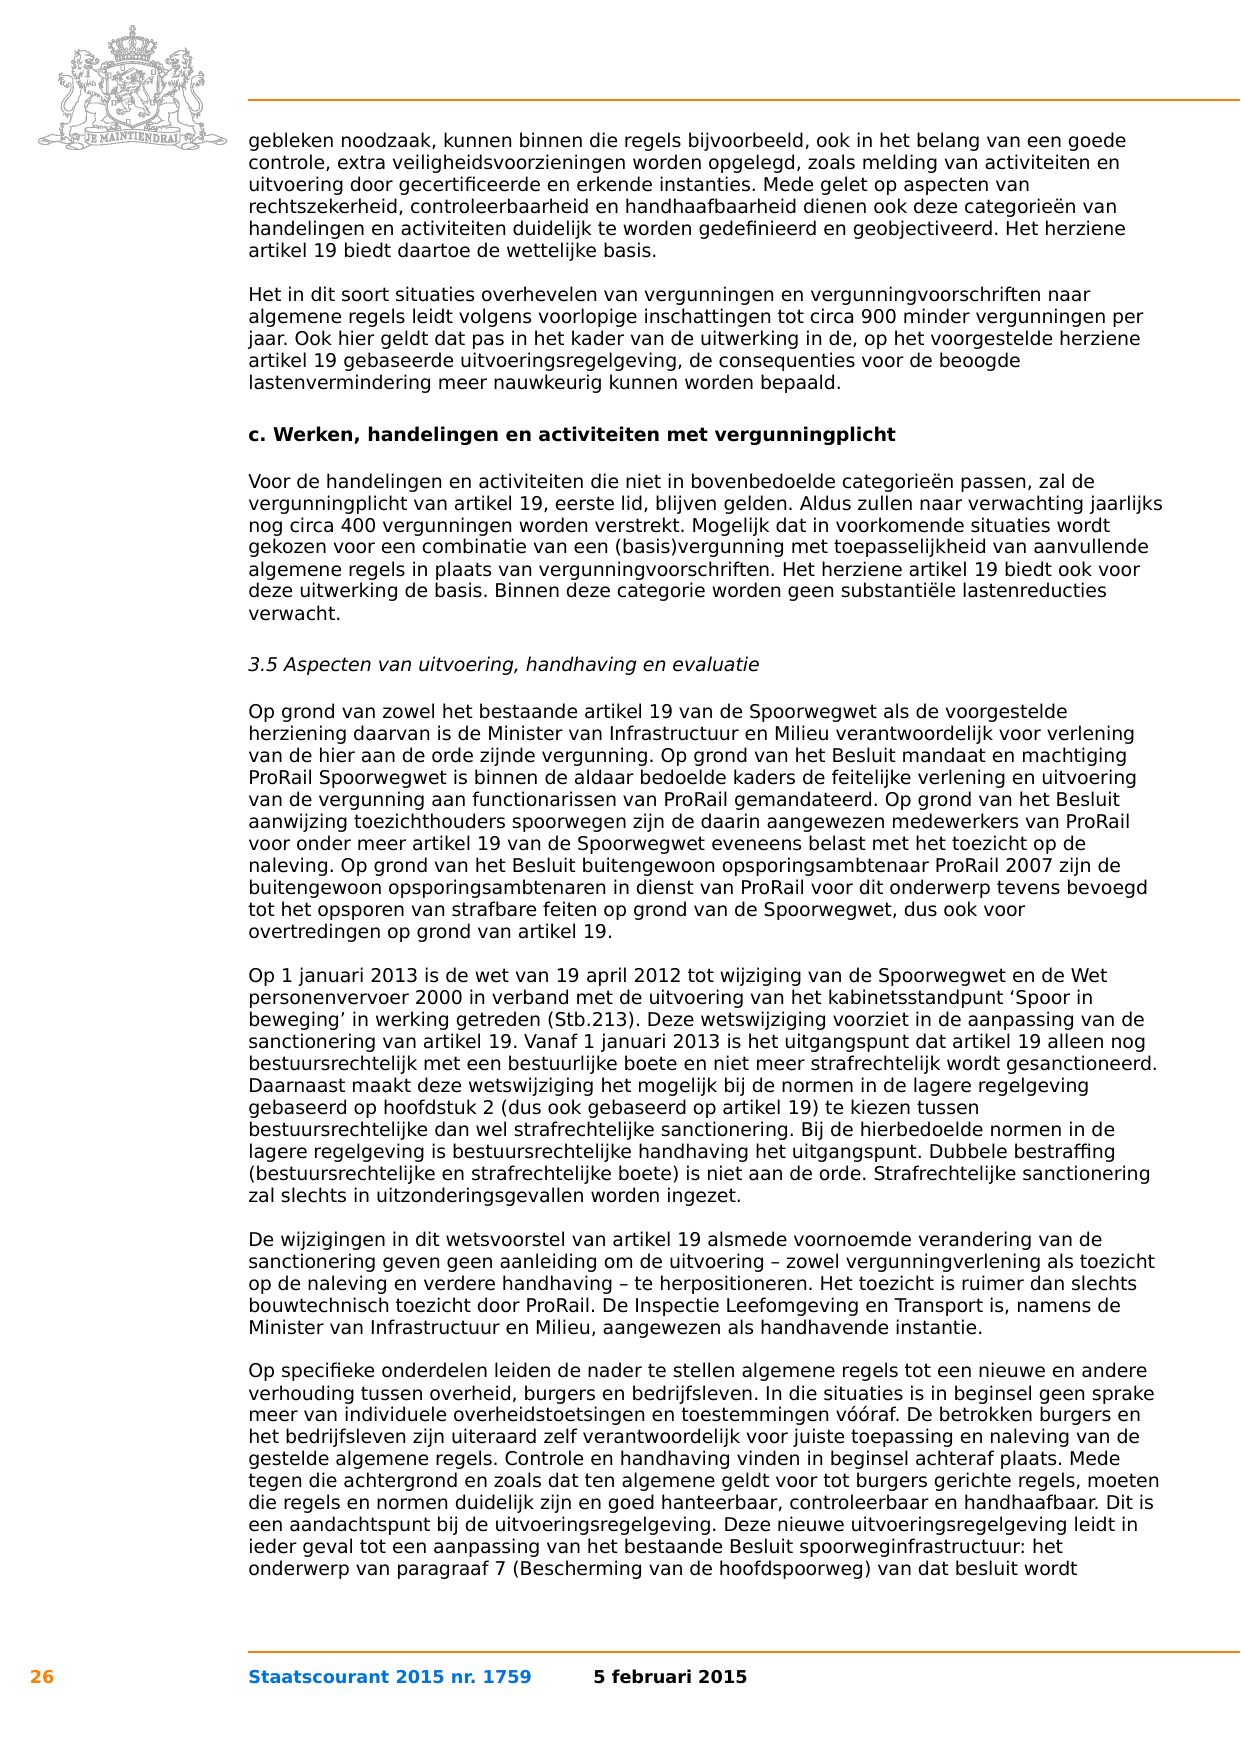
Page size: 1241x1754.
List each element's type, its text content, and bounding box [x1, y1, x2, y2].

subtitle 3.5 Aspecten van uitvoering, handhaving en evaluatie [248, 654, 1163, 676]
subtitle c. Werken, handelingen en activiteiten met vergunningplicht [248, 423, 1163, 446]
text Op 1 januari 2013 is de wet van 19 april 2012 tot wijziging van de Spoorwegwet en de Wet personenvervoer 2000 in verband met de uitvoering van het kabinetsstandpunt ‘Spoor in beweging’ in werking getreden (Stb.213). Deze wetswijziging voorziet in de aanpassing van de sanctionering van artikel 19. Vanaf 1 januari 2013 is het uitgangspunt dat artikel 19 alleen nog bestuursrechtelijk met een bestuurlijke boete en niet meer strafrechtelijk wordt gesanctioneerd. Daarnaast maakt deze wetswijziging het mogelijk bij de normen in de lagere regelgeving gebaseerd op hoofdstuk 2 (dus ook gebaseerd op artikel 19) te kiezen tussen bestuursrechtelijke dan wel strafrechtelijke sanctionering. Bij de hierbedoelde normen in de lagere regelgeving is bestuursrechtelijke handhaving het uitgangspunt. Dubbele bestraffing (bestuursrechtelijke en strafrechtelijke boete) is niet aan de orde. Strafrechtelijke sanctionering zal slechts in uitzonderingsgevallen worden ingezet. [248, 965, 1163, 1207]
text Het in dit soort situaties overhevelen van vergunningen en vergunningvoorschriften naar algemene regels leidt volgens voorlopige inschattingen tot circa 900 minder vergunningen per jaar. Ook hier geldt dat pas in het kader van de uitwerking in de, op het voorgestelde herziene artikel 19 gebaseerde uitvoeringsregelgeving, de consequenties voor de beoogde lastenvermindering meer nauwkeurig kunnen worden bepaald. [248, 284, 1163, 393]
picture [38, 25, 227, 150]
text De wijzigingen in dit wetsvoorstel van artikel 19 alsmede voornoemde verandering van de sanctionering geven geen aanleiding om de uitvoering – zowel vergunningverlening als toezicht op de naleving en verdere handhaving – te herpositioneren. Het toezicht is ruimer dan slechts bouwtechnisch toezicht door ProRail. De Inspectie Leefomgeving en Transport is, namens de Minister van Infrastructuur en Milieu, aangewezen als handhavende instantie. [248, 1229, 1163, 1338]
text Op specifieke onderdelen leiden de nader te stellen algemene regels tot een nieuwe en andere verhouding tussen overheid, burgers en bedrijfsleven. In die situaties is in beginsel geen sprake meer van individuele overheidstoetsingen en toestemmingen vóóraf. De betrokken burgers en het bedrijfsleven zijn uiteraard zelf verantwoordelijk voor juiste toepassing en naleving van de gestelde algemene regels. Controle en handhaving vinden in beginsel achteraf plaats. Mede tegen die achtergrond en zoals dat ten algemene geldt voor tot burgers gerichte regels, moeten die regels en normen duidelijk zijn en goed hanteerbaar, controleerbaar en handhaafbaar. Dit is een aandachtspunt bij de uitvoeringsregelgeving. Deze nieuwe uitvoeringsregelgeving leidt in ieder geval tot een aanpassing van het bestaande Besluit spoorweginfrastructuur: het onderwerp van paragraaf 7 (Bescherming van de hoofdspoorweg) van dat besluit wordt [248, 1360, 1163, 1580]
text Voor de handelingen en activiteiten die niet in bovenbedoelde categorieën passen, zal de vergunningplicht van artikel 19, eerste lid, blijven gelden. Aldus zullen naar verwachting jaarlijks nog circa 400 vergunningen worden verstrekt. Mogelijk dat in voorkomende situaties wordt gekozen voor een combinatie van een (basis)vergunning met toepasselijkheid van aanvullende algemene regels in plaats van vergunningvoorschriften. Het herziene artikel 19 biedt ook voor deze uitwerking de basis. Binnen deze categorie worden geen substantiële lastenreducties verwacht. [248, 471, 1163, 624]
text gebleken noodzaak, kunnen binnen die regels bijvoorbeeld, ook in het belang van een goede controle, extra veiligheidsvoorzieningen worden opgelegd, zoals melding van activiteiten en uitvoering door gecertificeerde en erkende instanties. Mede gelet op aspecten van rechtszekerheid, controleerbaarheid en handhaafbaarheid dienen ook deze categorieën van handelingen en activiteiten duidelijk te worden gedefinieerd en geobjectiveerd. Het herziene artikel 19 biedt daartoe de wettelijke basis. [248, 130, 1163, 262]
text Op grond van zowel het bestaande artikel 19 van de Spoorwegwet als de voorgestelde herziening daarvan is de Minister van Infrastructuur en Milieu verantwoordelijk voor verlening van de hier aan de orde zijnde vergunning. Op grond van het Besluit mandaat en machtiging ProRail Spoorwegwet is binnen de aldaar bedoelde kaders de feitelijke verlening en uitvoering van de vergunning aan functionarissen van ProRail gemandateerd. Op grond van het Besluit aanwijzing toezichthouders spoorwegen zijn de daarin aangewezen medewerkers van ProRail voor onder meer artikel 19 van de Spoorwegwet eveneens belast met het toezicht op de naleving. Op grond van het Besluit buitengewoon opsporingsambtenaar ProRail 2007 zijn de buitengewoon opsporingsambtenaren in dienst van ProRail voor dit onderwerp tevens bevoegd tot het opsporen van strafbare feiten op grond van de Spoorwegwet, dus ook voor overtredingen op grond van artikel 19. [248, 701, 1163, 943]
